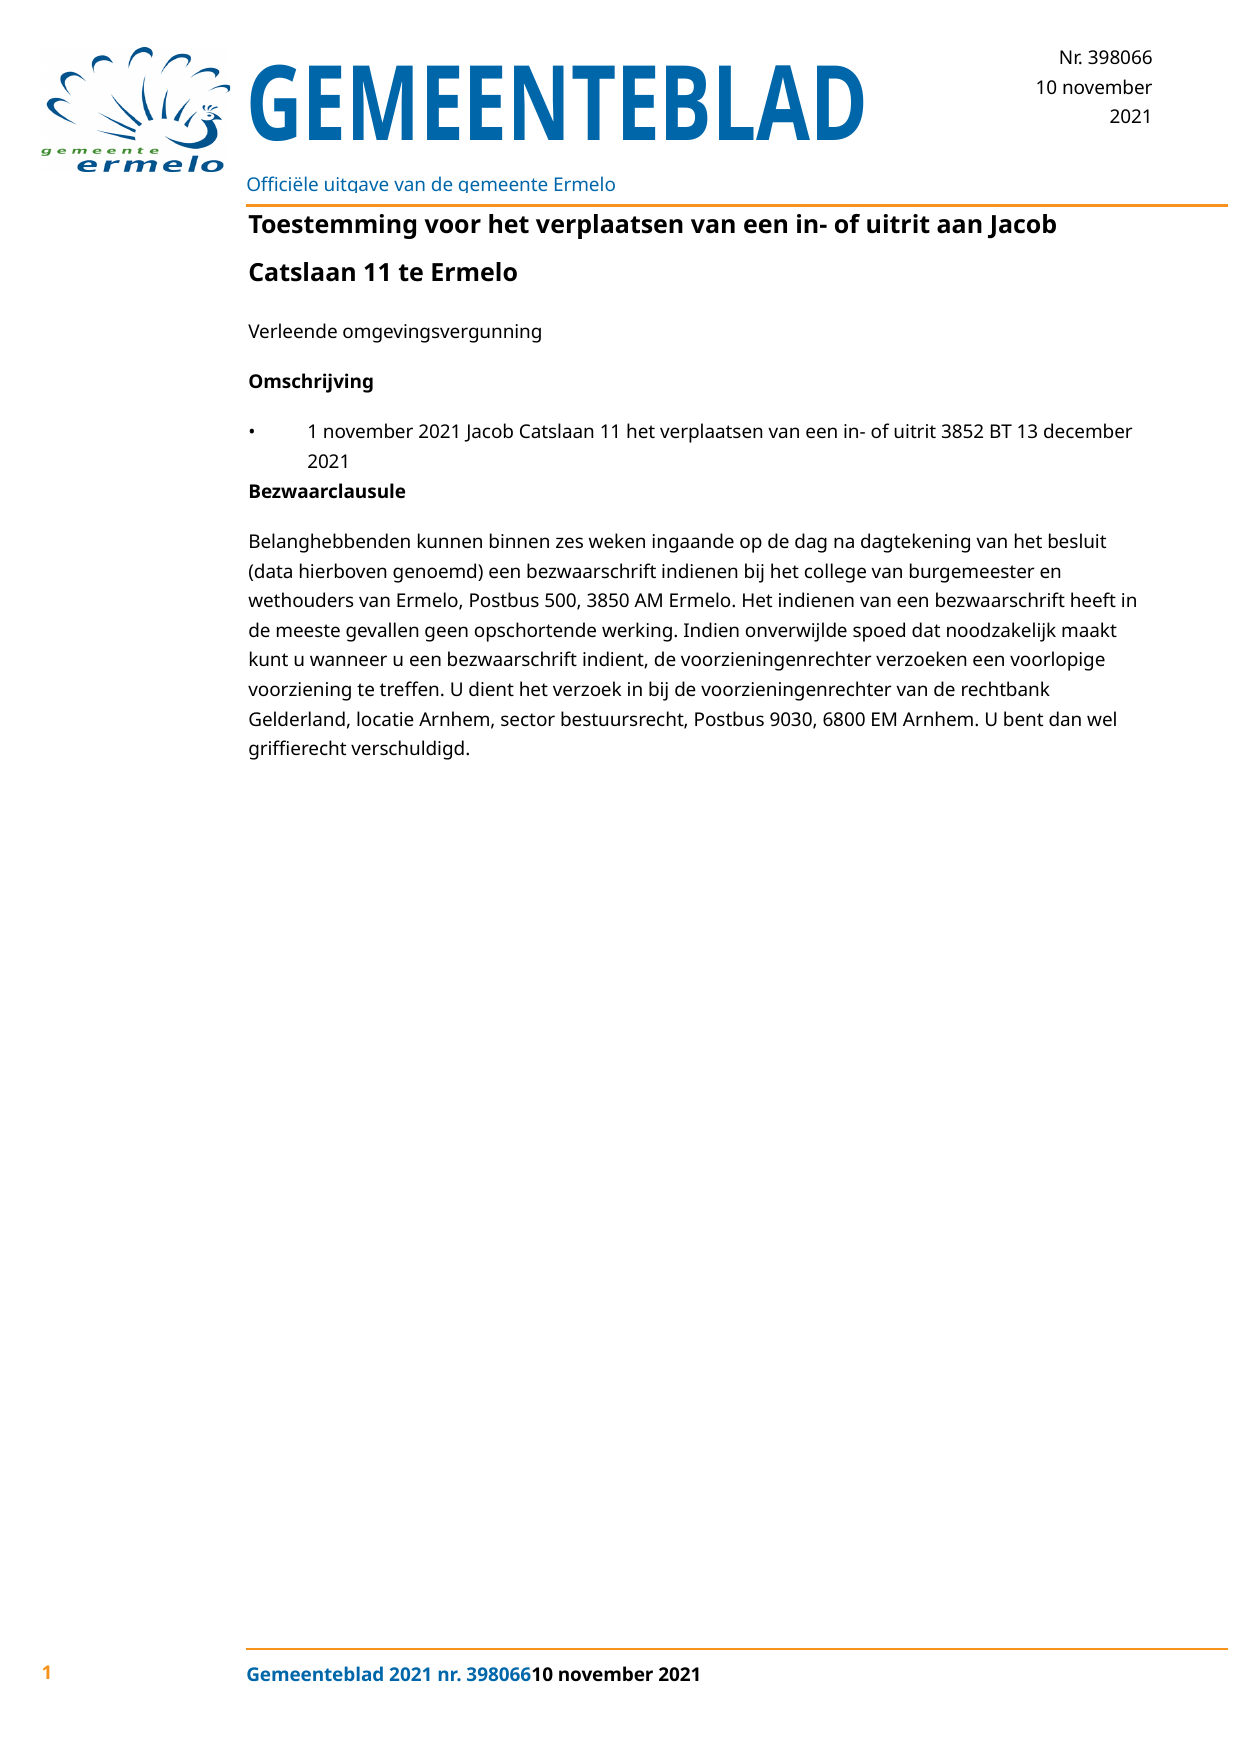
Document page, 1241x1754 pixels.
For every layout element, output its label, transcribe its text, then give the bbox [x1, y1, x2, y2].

picture [41, 47, 231, 172]
text Omschrijving [248, 368, 1152, 394]
text Verleende omgevingsvergunning [248, 318, 1152, 344]
list 1 november 2021 Jacob Catslaan 11 het verplaatsen van een in- of uitrit 3852 BT 13 december 2021 [248, 419, 1152, 474]
text Bezwaarclausule [248, 478, 1152, 504]
text Toestemming voor het verplaatsen van een in- of uitrit aan Jacob Catslaan 11 te Ermelo [248, 207, 1152, 288]
text Belanghebbenden kunnen binnen zes weken ingaande op de dag na dagtekening van het besluit (data hierboven genoemd) een bezwaarschrift indienen bij het college van burgemeester en wethouders van Ermelo, Postbus 500, 3850 AM Ermelo. Het indienen van een bezwaarschrift heeft in de meeste gevallen geen opschortende werking. Indien onverwijlde spoed dat noodzakelijk maakt kunt u wanneer u een bezwaarschrift indient, de voorzieningenrechter verzoeken een voorlopige voorziening te treffen. U dient het verzoek in bij de voorzieningenrechter van de rechtbank Gelderland, locatie Arnhem, sector bestuursrecht, Postbus 9030, 6800 EM Arnhem. U bent dan wel griffierecht verschuldigd. [248, 528, 1152, 761]
